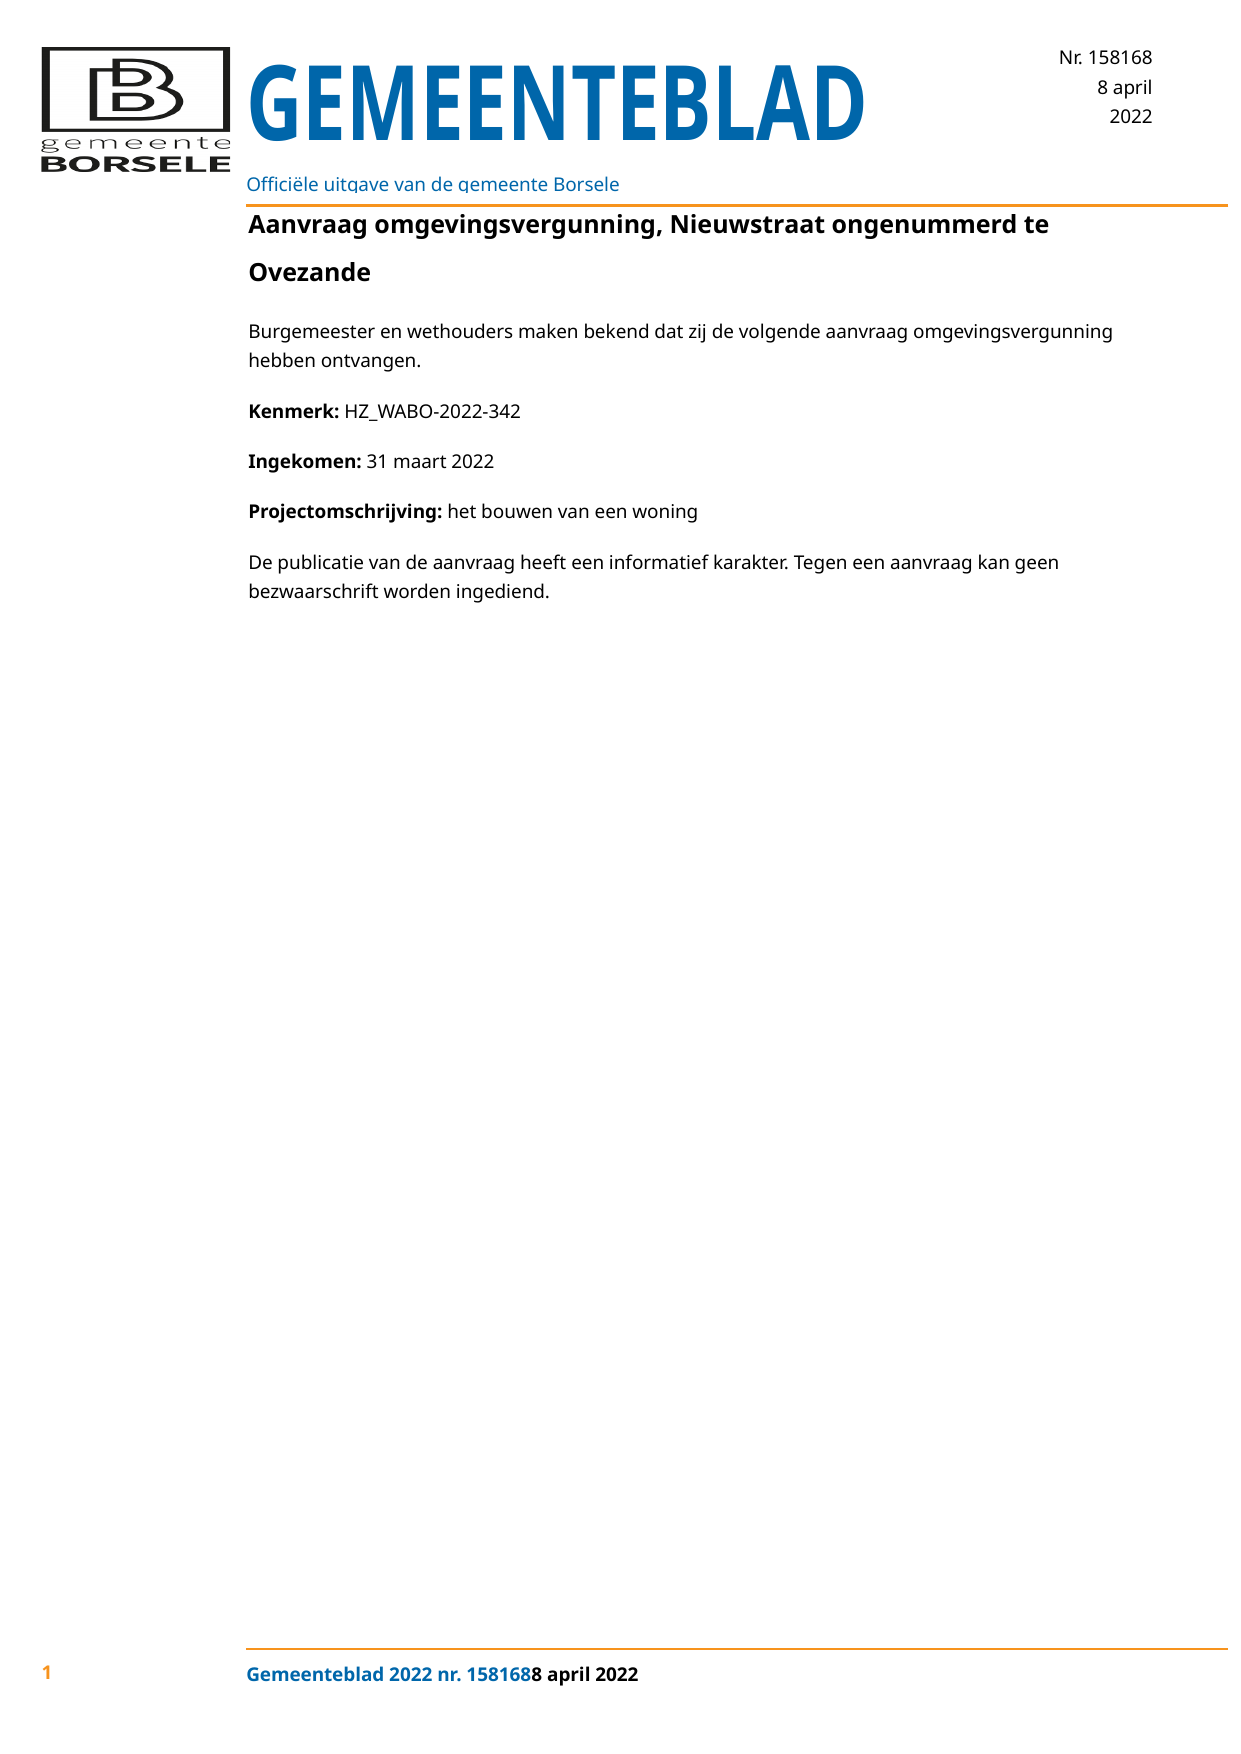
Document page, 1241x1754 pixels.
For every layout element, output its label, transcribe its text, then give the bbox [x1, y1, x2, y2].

text Burgemeester en wethouders maken bekend dat zij de volgende aanvraag omgevingsvergunning hebben ontvangen. [248, 318, 1152, 373]
text Aanvraag omgevingsvergunning, Nieuwstraat ongenummerd te Ovezande [248, 207, 1152, 288]
text Projectomschrijving: het bouwen van een woning [248, 499, 1152, 524]
text Kenmerk: HZ_WABO-2022-342 [248, 398, 1152, 424]
picture [41, 47, 231, 172]
text De publicatie van de aanvraag heeft een informatief karakter. Tegen een aanvraag kan geen bezwaarschrift worden ingediend. [248, 549, 1152, 604]
text Ingekomen: 31 maart 2022 [248, 448, 1152, 474]
